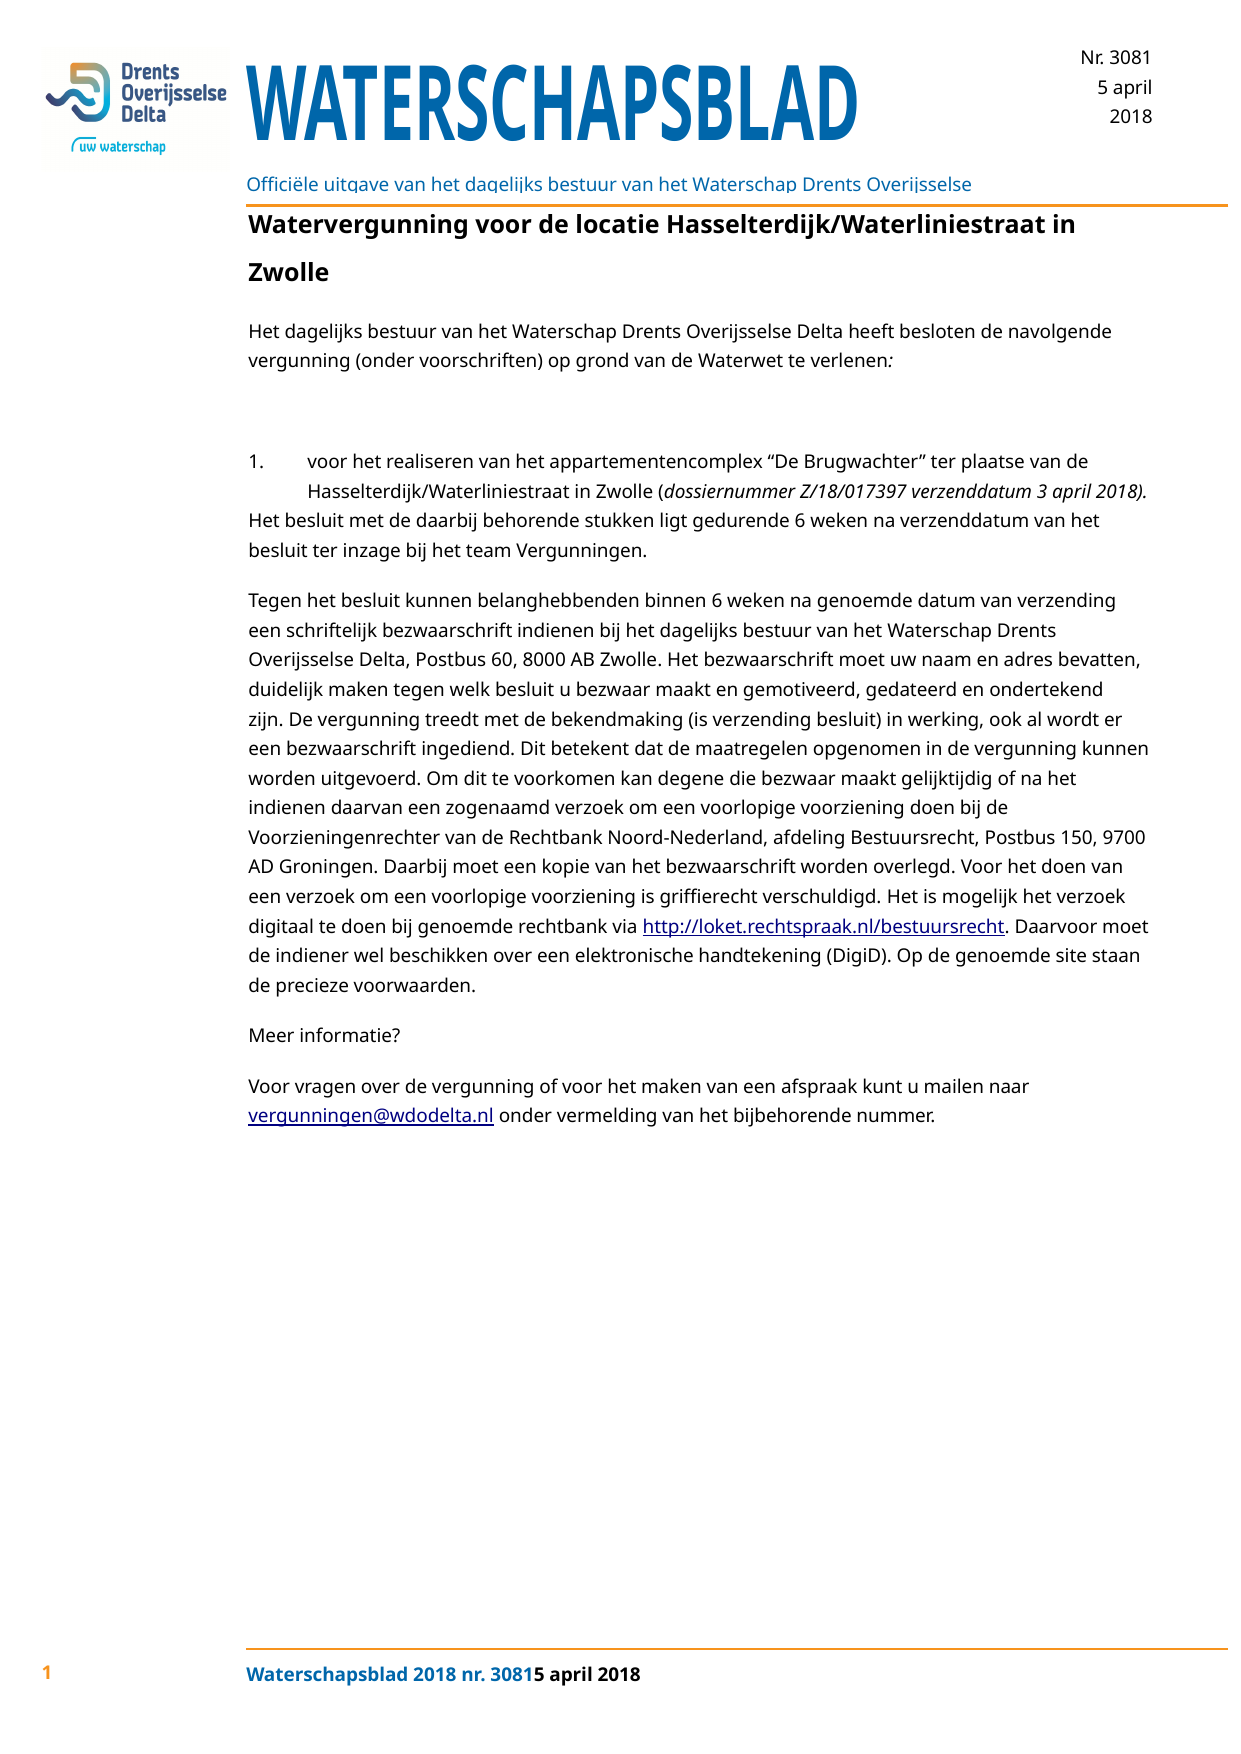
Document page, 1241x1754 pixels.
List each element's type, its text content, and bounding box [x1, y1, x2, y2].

list voor het realiseren van het appartementencomplex “De Brugwachter” ter plaatse van de Hasselterdijk/Waterliniestraat in Zwolle (dossiernummer Z/18/017397 verzenddatum 3 april 2018). [248, 448, 1152, 504]
picture [41, 47, 231, 172]
text Het besluit met de daarbij behorende stukken ligt gedurende 6 weken na verzenddatum van het besluit ter inzage bij het team Vergunningen. [248, 507, 1152, 563]
text Voor vragen over de vergunning of voor het maken van een afspraak kunt u mailen naar vergunningen@wdodelta.nl onder vermelding van het bijbehorende nummer. [248, 1073, 1152, 1128]
text Meer informatie? [248, 1022, 1152, 1048]
text Watervergunning voor de locatie Hasselterdijk/Waterliniestraat in Zwolle [248, 207, 1152, 288]
text Tegen het besluit kunnen belanghebbenden binnen 6 weken na genoemde datum van verzending een schriftelijk bezwaarschrift indienen bij het dagelijks bestuur van het Waterschap Drents Overijsselse Delta, Postbus 60, 8000 AB Zwolle. Het bezwaarschrift moet uw naam en adres bevatten, duidelijk maken tegen welk besluit u bezwaar maakt en gemotiveerd, gedateerd en ondertekend zijn. De vergunning treedt met de bekendmaking (is verzending besluit) in werking, ook al wordt er een bezwaarschrift ingediend. Dit betekent dat de maatregelen opgenomen in de vergunning kunnen worden uitgevoerd. Om dit te voorkomen kan degene die bezwaar maakt gelijktijdig of na het indienen daarvan een zogenaamd verzoek om een voorlopige voorziening doen bij de Voorzieningenrechter van de Rechtbank Noord-Nederland, afdeling Bestuursrecht, Postbus 150, 9700 AD Groningen. Daarbij moet een kopie van het bezwaarschrift worden overlegd. Voor het doen van een verzoek om een voorlopige voorziening is griffierecht verschuldigd. Het is mogelijk het verzoek digitaal te doen bij genoemde rechtbank via http://loket.rechtspraak.nl/bestuursrecht. Daarvoor moet de indiener wel beschikken over een elektronische handtekening (DigiD). Op de genoemde site staan de precieze voorwaarden. [248, 587, 1152, 998]
text Het dagelijks bestuur van het Waterschap Drents Overijsselse Delta heeft besloten de navolgende vergunning (onder voorschriften) op grond van de Waterwet te verlenen: [248, 318, 1152, 373]
